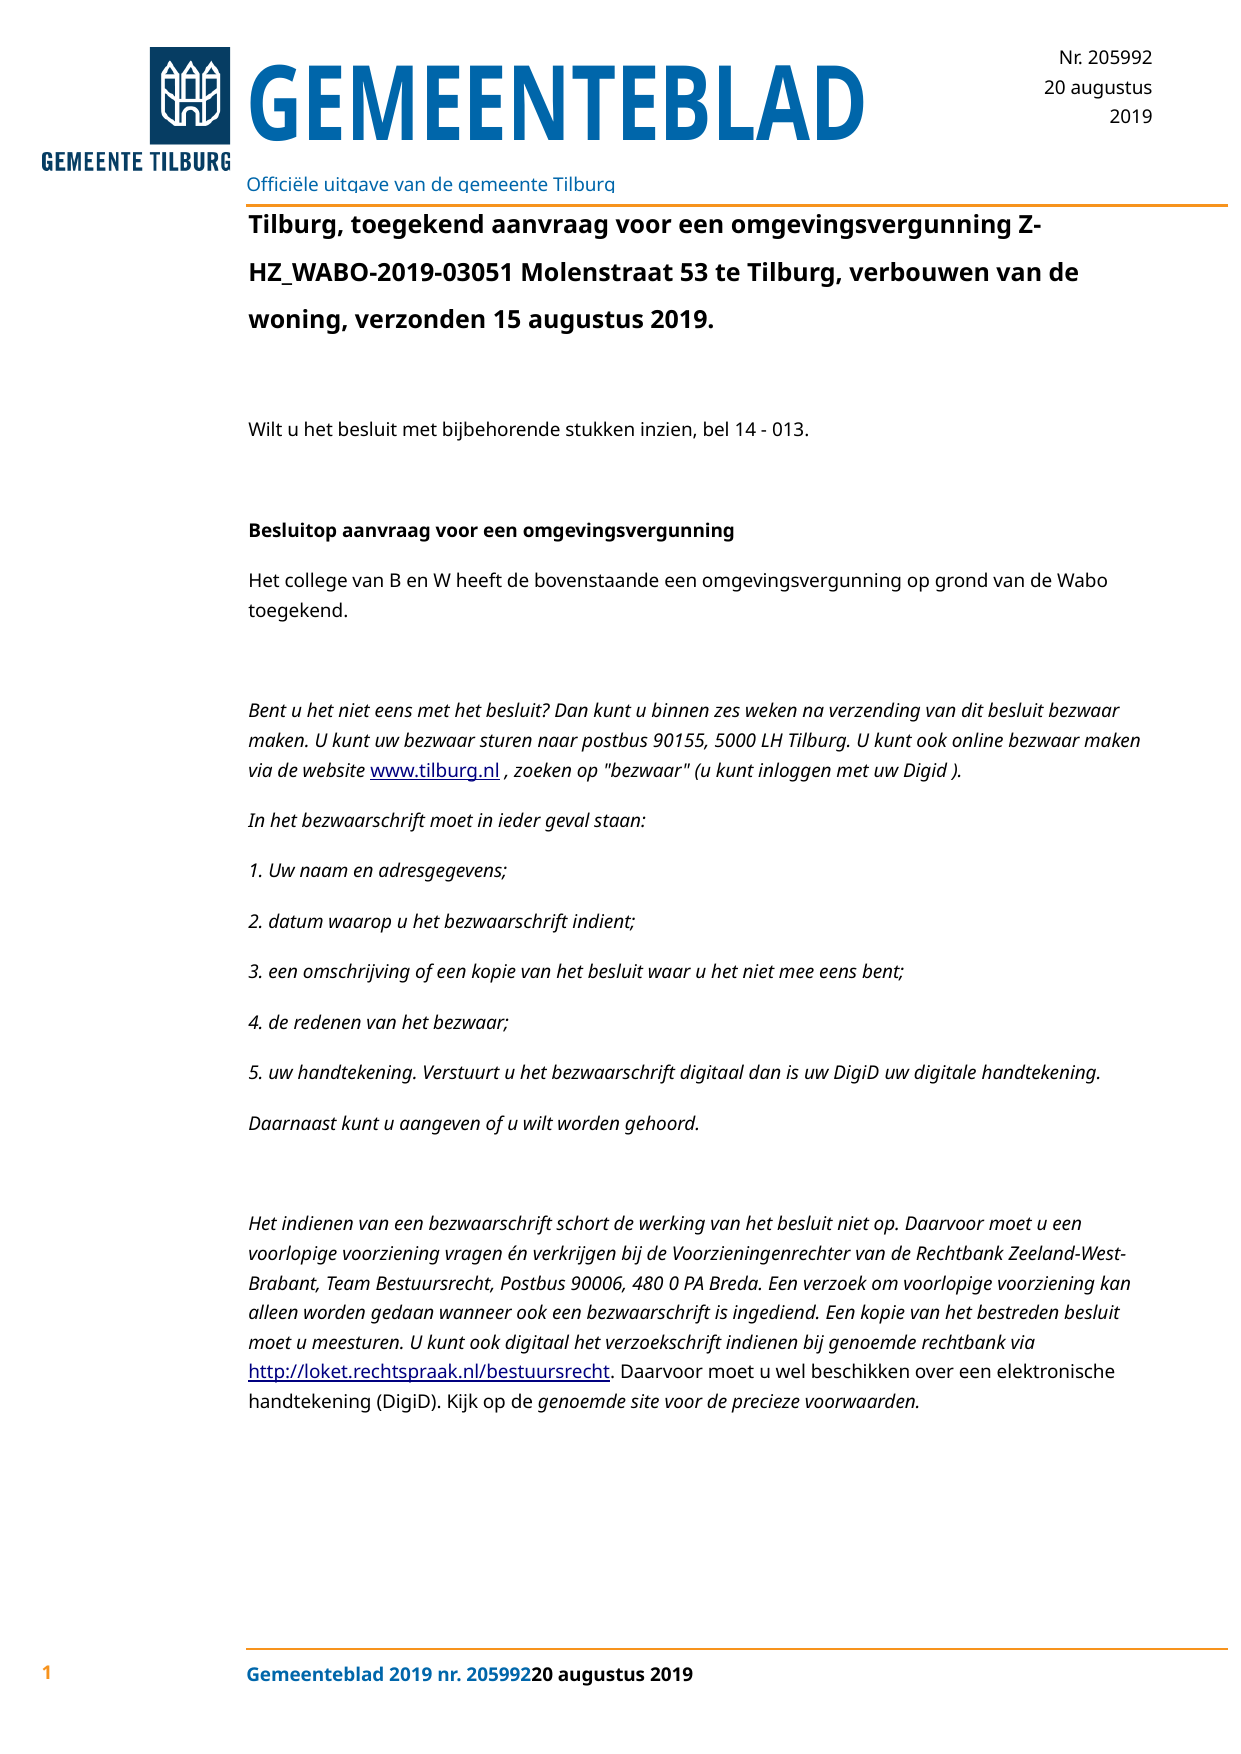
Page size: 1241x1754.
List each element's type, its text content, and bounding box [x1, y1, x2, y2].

text Tilburg, toegekend aanvraag voor een omgevingsvergunning Z-HZ_WABO-2019-03051 Molenstraat 53 te Tilburg, verbouwen van de woning, verzonden 15 augustus 2019. [248, 207, 1152, 336]
text 4. de redenen van het bezwaar; [248, 1009, 1152, 1034]
text Het college van B en W heeft de bovenstaande een omgevingsvergunning op grond van de Wabo toegekend. [248, 567, 1152, 622]
text 2. datum waarop u het bezwaarschrift indient; [248, 908, 1152, 934]
text In het bezwaarschrift moet in ieder geval staan: [248, 807, 1152, 833]
text Bent u het niet eens met het besluit? Dan kunt u binnen zes weken na verzending van dit besluit bezwaar maken. U kunt uw bezwaar sturen naar postbus 90155, 5000 LH Tilburg. U kunt ook online bezwaar maken via de website www.tilburg.nl , zoeken op "bezwaar" (u kunt inloggen met uw Digid ). [248, 698, 1152, 782]
text Wilt u het besluit met bijbehorende stukken inzien, bel 14 - 013. [248, 416, 1152, 442]
text 5. uw handtekening. Verstuurt u het bezwaarschrift digitaal dan is uw DigiD uw digitale handtekening. [248, 1059, 1152, 1085]
text Daarnaast kunt u aangeven of u wilt worden gehoord. [248, 1110, 1152, 1135]
text Besluitop aanvraag voor een omgevingsvergunning [248, 517, 1152, 542]
text 3. een omschrijving of een kopie van het besluit waar u het niet mee eens bent; [248, 958, 1152, 984]
picture [41, 47, 231, 172]
text 1. Uw naam en adresgegevens; [248, 858, 1152, 883]
text Het indienen van een bezwaarschrift schort de werking van het besluit niet op. Daarvoor moet u een voorlopige voorziening vragen én verkrijgen bij de Voorzieningenrechter van de Rechtbank Zeeland-West-Brabant, Team Bestuursrecht, Postbus 90006, 480 0 PA Breda. Een verzoek om voorlopige voorziening kan alleen worden gedaan wanneer ook een bezwaarschrift is ingediend. Een kopie van het bestreden besluit moet u meesturen. U kunt ook digitaal het verzoekschrift indienen bij genoemde rechtbank via http://loket.rechtspraak.nl/bestuursrecht. Daarvoor moet u wel beschikken over een elektronische handtekening (DigiD). Kijk op de genoemde site voor de precieze voorwaarden. [248, 1211, 1152, 1414]
